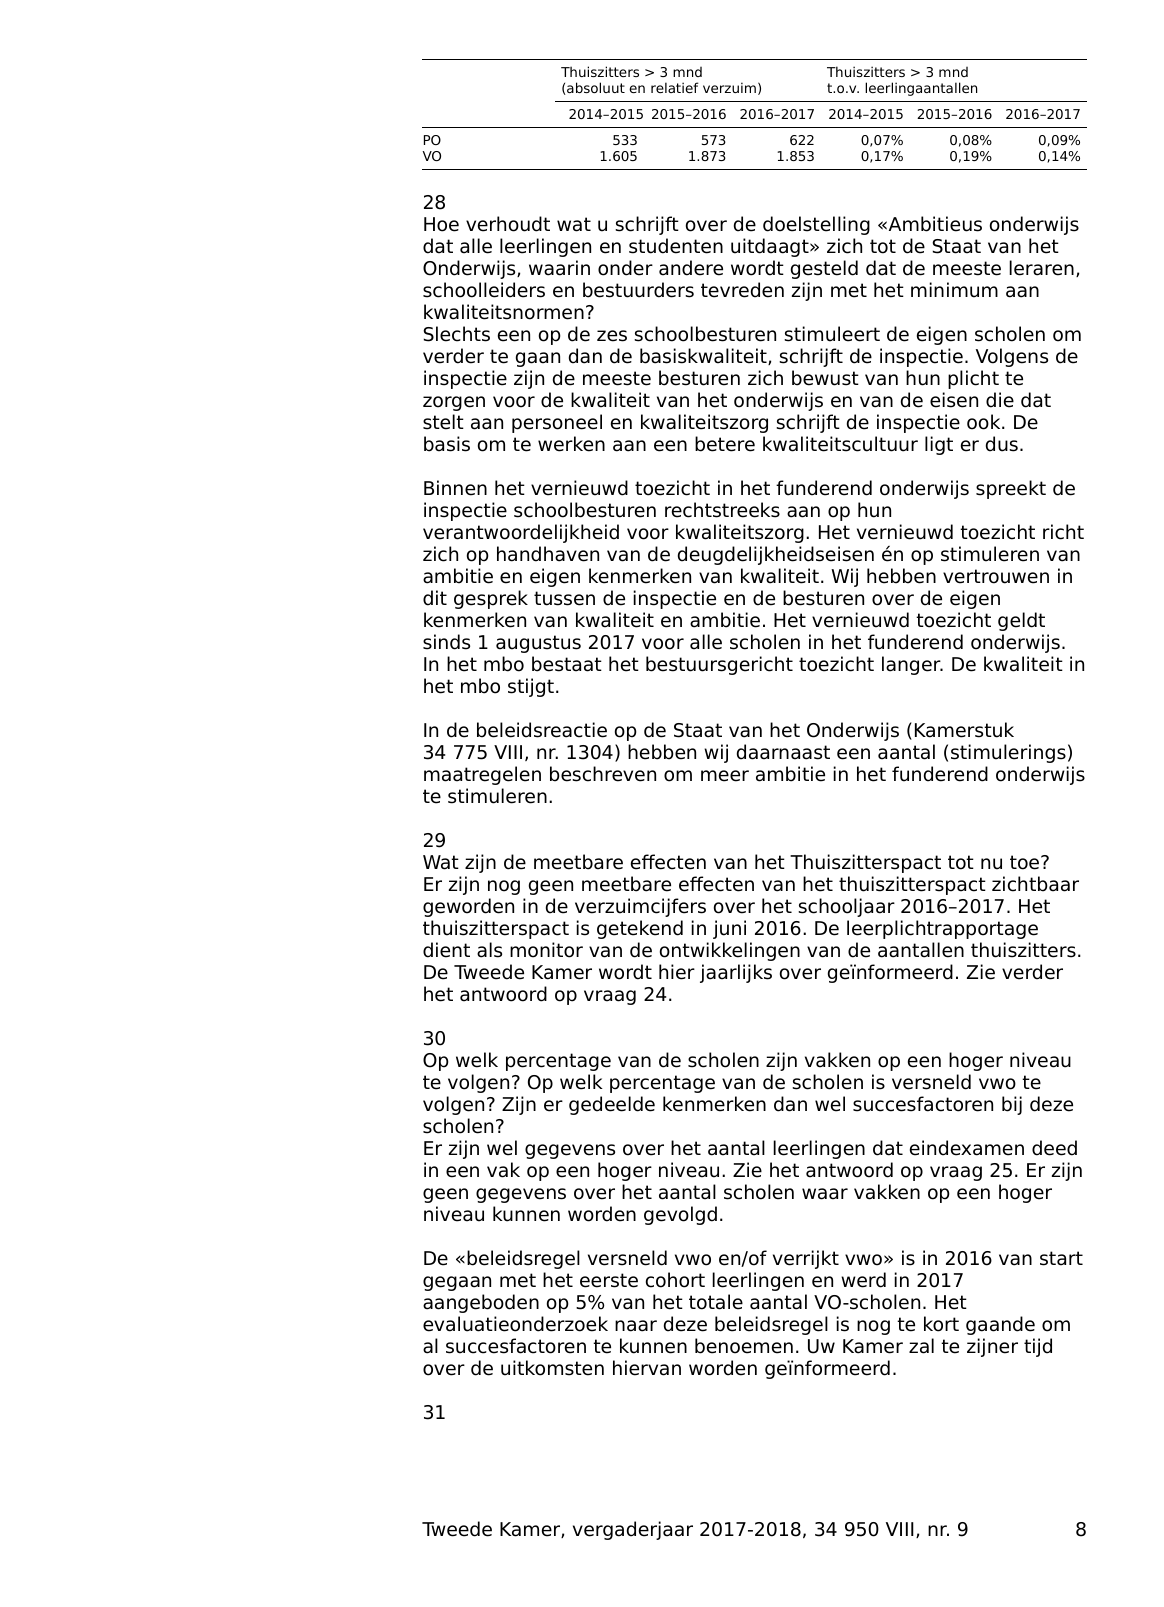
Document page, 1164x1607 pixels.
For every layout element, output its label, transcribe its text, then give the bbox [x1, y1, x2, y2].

table_cell VO [422, 149, 555, 169]
text Er zijn wel gegevens over het aantal leerlingen dat eindexamen deed in een vak op een hoger niveau. Zie het antwoord op vraag 25. Er zijn geen gegevens over het aantal scholen waar vakken op een hoger niveau kunnen worden gevolgd. [422, 1138, 1087, 1226]
table_cell 0,14% [998, 149, 1087, 169]
table_cell 1.853 [732, 149, 821, 169]
table_cell PO [422, 128, 555, 148]
text Slechts een op de zes schoolbesturen stimuleert de eigen scholen om verder te gaan dan de basiskwaliteit, schrijft de inspectie. Volgens de inspectie zijn de meeste besturen zich bewust van hun plicht te zorgen voor de kwaliteit van het onderwijs en van de eisen die dat stelt aan personeel en kwaliteitszorg schrijft de inspectie ook. De basis om te werken aan een betere kwaliteitscultuur ligt er dus. [422, 324, 1087, 456]
text Op welk percentage van de scholen zijn vakken op een hoger niveau te volgen? Op welk percentage van de scholen is versneld vwo te volgen? Zijn er gedeelde kenmerken dan wel succesfactoren bij deze scholen? [422, 1050, 1087, 1138]
table_cell 2014–2015 [821, 102, 909, 127]
text Binnen het vernieuwd toezicht in het funderend onderwijs spreekt de inspectie schoolbesturen rechtstreeks aan op hun verantwoordelijkheid voor kwaliteitszorg. Het vernieuwd toezicht richt zich op handhaven van de deugdelijkheidseisen én op stimuleren van ambitie en eigen kenmerken van kwaliteit. Wij hebben vertrouwen in dit gesprek tussen de inspectie en de besturen over de eigen kenmerken van kwaliteit en ambitie. Het vernieuwd toezicht geldt sinds 1 augustus 2017 voor alle scholen in het funderend onderwijs. In het mbo bestaat het bestuursgericht toezicht langer. De kwaliteit in het mbo stijgt. [422, 478, 1087, 698]
table_cell 533 [555, 128, 644, 148]
table_cell 0,17% [821, 149, 909, 169]
table_cell 2016–2017 [732, 102, 821, 127]
table_cell 2016–2017 [998, 102, 1087, 127]
table_cell 0,08% [910, 128, 998, 148]
table_header [422, 60, 555, 127]
text Er zijn nog geen meetbare effecten van het thuiszitterspact zichtbaar geworden in de verzuimcijfers over het schooljaar 2016–2017. Het thuiszitterspact is getekend in juni 2016. De leerplichtrapportage dient als monitor van de ontwikkelingen van de aantallen thuiszitters. De Tweede Kamer wordt hier jaarlijks over geïnformeerd. Zie verder het antwoord op vraag 24. [422, 874, 1087, 1006]
table_cell 0,19% [910, 149, 998, 169]
table_cell 1.873 [644, 149, 732, 169]
table_cell 2014–2015 [555, 102, 644, 127]
text 29 [422, 830, 1087, 852]
text 31 [422, 1402, 1087, 1424]
table_header Thuiszitters > 3 mnd (absoluut en relatief verzuim) [555, 60, 821, 101]
table_cell 0,07% [821, 128, 909, 148]
table_cell 622 [732, 128, 821, 148]
text Hoe verhoudt wat u schrijft over de doelstelling «Ambitieus onderwijs dat alle leerlingen en studenten uitdaagt» zich tot de Staat van het Onderwijs, waarin onder andere wordt gesteld dat de meeste leraren, schoolleiders en bestuurders tevreden zijn met het minimum aan kwaliteitsnormen? [422, 214, 1087, 324]
text Wat zijn de meetbare effecten van het Thuiszitterspact tot nu toe? [422, 852, 1087, 874]
table_cell 1.605 [555, 149, 644, 169]
text 28 [422, 192, 1087, 214]
table_cell 0,09% [998, 128, 1087, 148]
text De «beleidsregel versneld vwo en/of verrijkt vwo» is in 2016 van start gegaan met het eerste cohort leerlingen en werd in 2017 aangeboden op 5% van het totale aantal VO-scholen. Het evaluatieonderzoek naar deze beleidsregel is nog te kort gaande om al succesfactoren te kunnen benoemen. Uw Kamer zal te zijner tijd over de uitkomsten hiervan worden geïnformeerd. [422, 1248, 1087, 1380]
table_cell 573 [644, 128, 732, 148]
table_header Thuiszitters > 3 mnd t.o.v. leerlingaantallen [821, 60, 1087, 101]
text 30 [422, 1028, 1087, 1050]
table_cell 2015–2016 [644, 102, 732, 127]
table_cell 2015–2016 [910, 102, 998, 127]
text In de beleidsreactie op de Staat van het Onderwijs (Kamerstuk 34 775 VIII, nr. 1304) hebben wij daarnaast een aantal (stimulerings) maatregelen beschreven om meer ambitie in het funderend onderwijs te stimuleren. [422, 720, 1087, 808]
